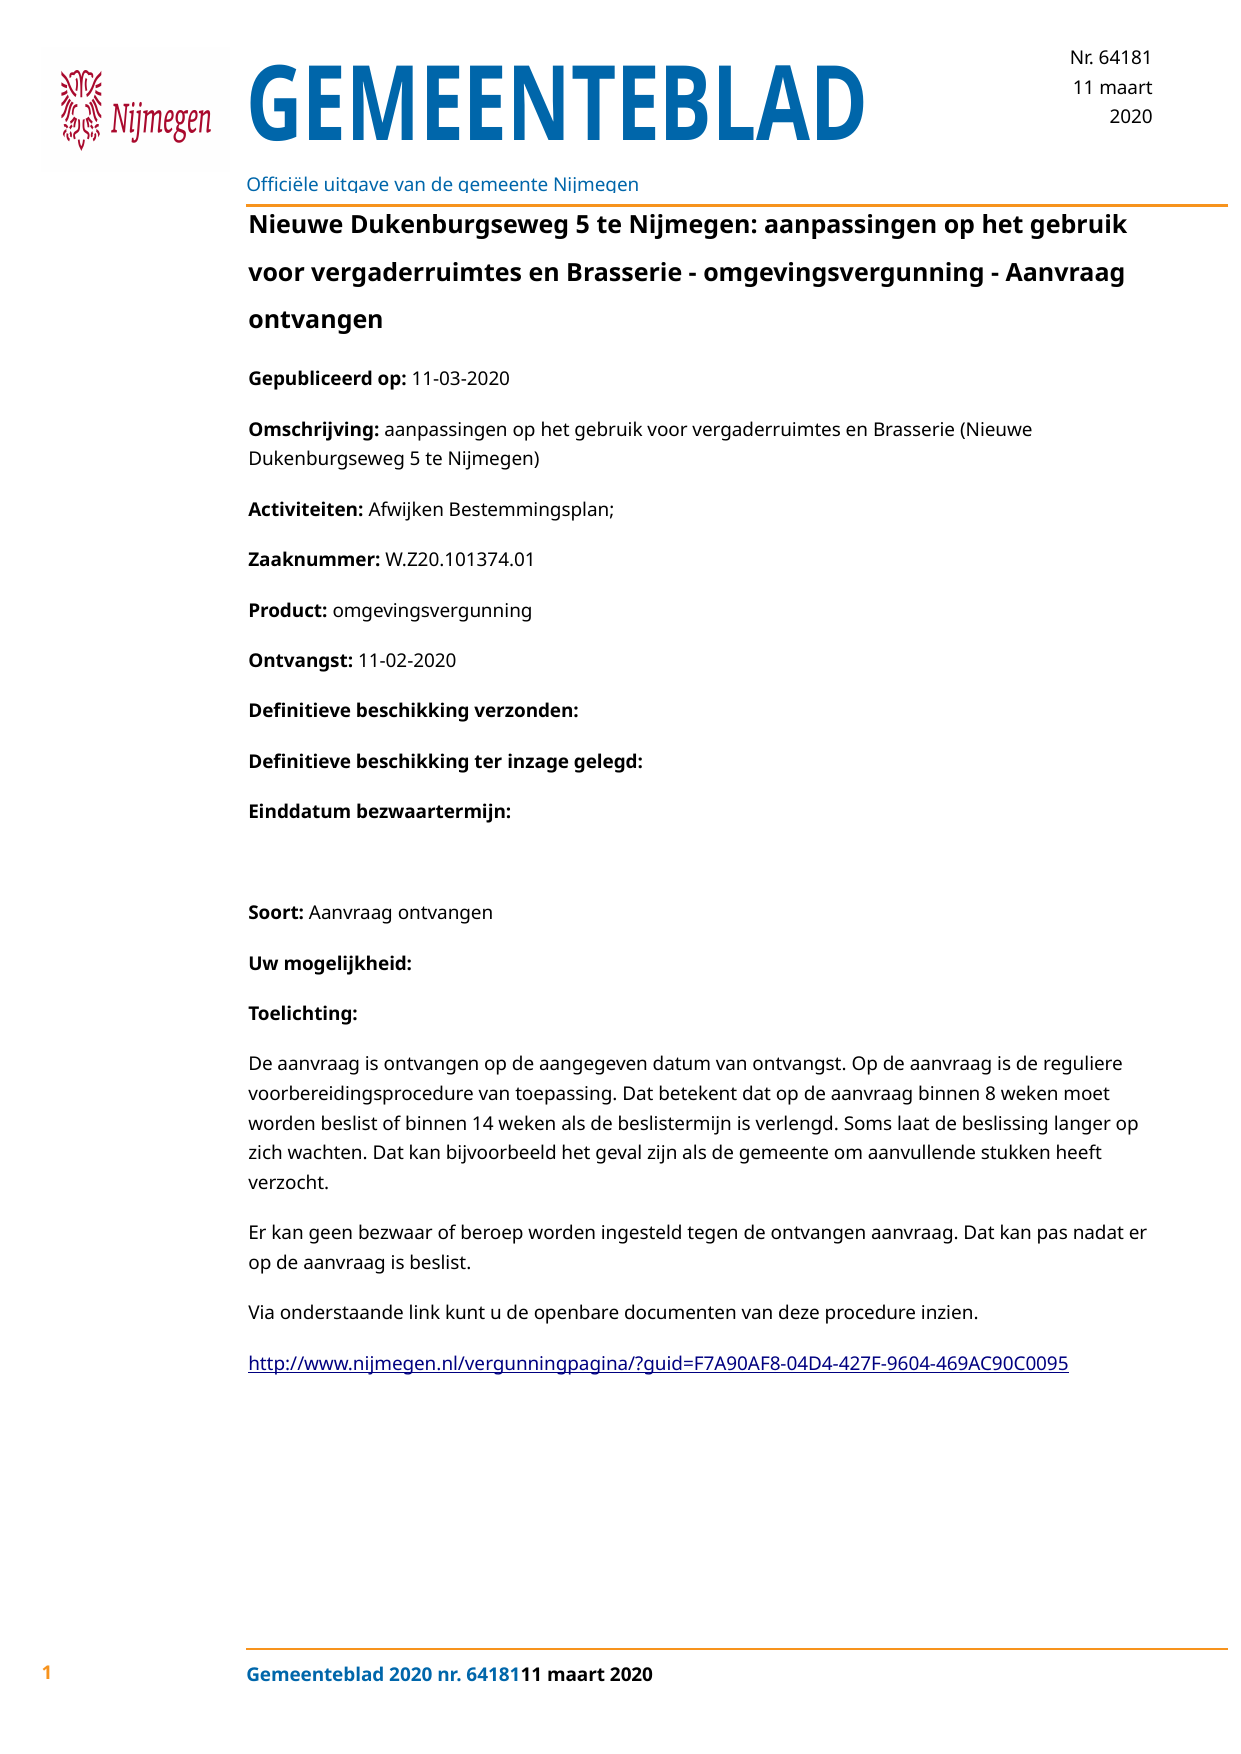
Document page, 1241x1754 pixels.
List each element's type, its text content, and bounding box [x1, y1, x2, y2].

text Product: omgevingsvergunning [248, 597, 1152, 622]
text Via onderstaande link kunt u de openbare documenten van deze procedure inzien. [248, 1299, 1152, 1325]
text Soort: Aanvraag ontvangen [248, 899, 1152, 925]
text Toelichting: [248, 1000, 1152, 1026]
text Einddatum bezwaartermijn: [248, 798, 1152, 824]
text Er kan geen bezwaar of beroep worden ingesteld tegen de ontvangen aanvraag. Dat kan pas nadat er op de aanvraag is beslist. [248, 1219, 1152, 1274]
text Uw mogelijkheid: [248, 950, 1152, 975]
text Activiteiten: Afwijken Bestemmingsplan; [248, 496, 1152, 522]
text Definitieve beschikking verzonden: [248, 698, 1152, 723]
text Gepubliceerd op: 11-03-2020 [248, 366, 1152, 391]
text Nieuwe Dukenburgseweg 5 te Nijmegen: aanpassingen op het gebruik voor vergaderruimtes en Brasserie - omgevingsvergunning - Aanvraag ontvangen [248, 207, 1152, 336]
text http://www.nijmegen.nl/vergunningpagina/?guid=F7A90AF8-04D4-427F-9604-469AC90C0095 [248, 1350, 1152, 1375]
text Definitieve beschikking ter inzage gelegd: [248, 748, 1152, 774]
picture [41, 47, 231, 172]
text De aanvraag is ontvangen op de aangegeven datum van ontvangst. Op de aanvraag is de reguliere voorbereidingsprocedure van toepassing. Dat betekent dat op de aanvraag binnen 8 weken moet worden beslist of binnen 14 weken als de beslistermijn is verlengd. Soms laat de beslissing langer op zich wachten. Dat kan bijvoorbeeld het geval zijn als de gemeente om aanvullende stukken heeft verzocht. [248, 1051, 1152, 1194]
text Zaaknummer: W.Z20.101374.01 [248, 546, 1152, 572]
text Ontvangst: 11-02-2020 [248, 647, 1152, 673]
text Omschrijving: aanpassingen op het gebruik voor vergaderruimtes en Brasserie (Nieuwe Dukenburgseweg 5 te Nijmegen) [248, 416, 1152, 471]
